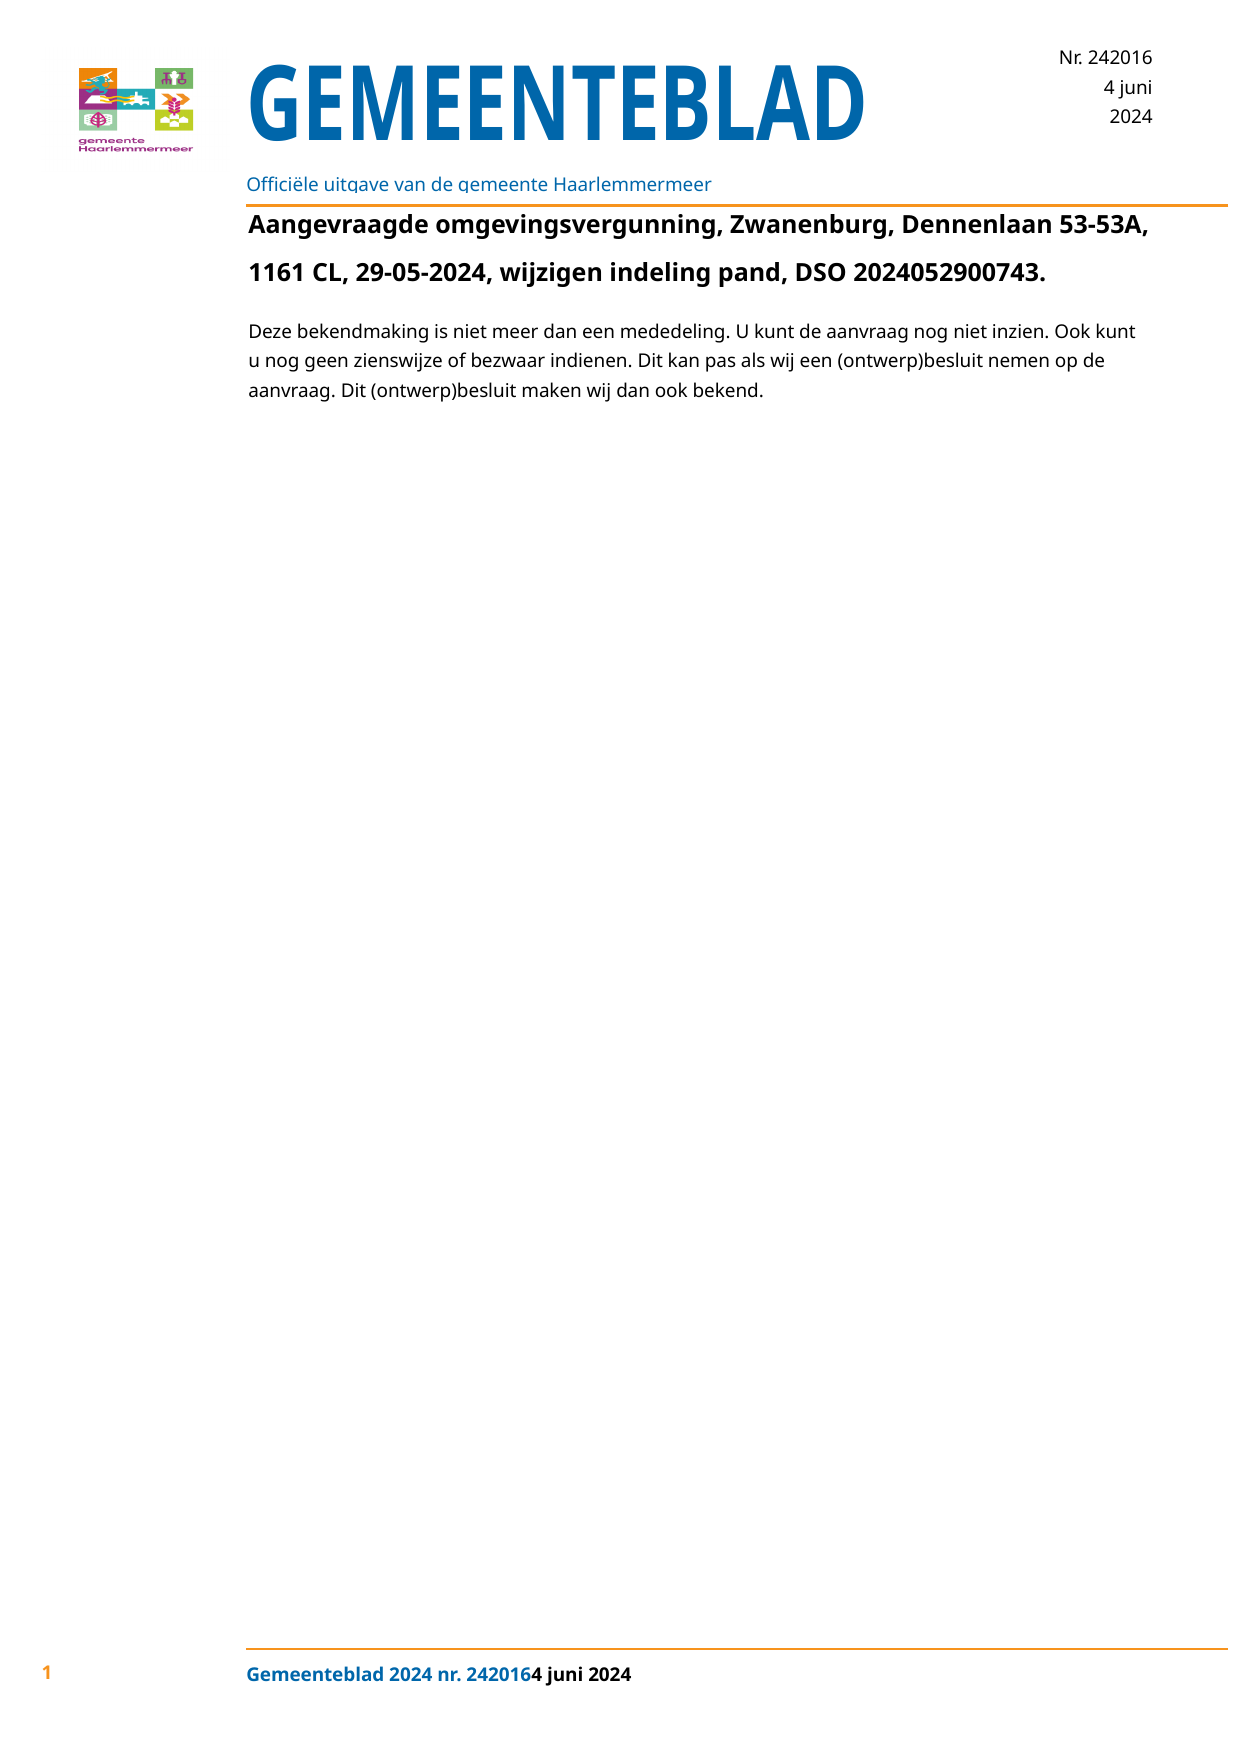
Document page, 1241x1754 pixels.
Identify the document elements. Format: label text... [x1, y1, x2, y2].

picture [41, 47, 231, 172]
text Aangevraagde omgevingsvergunning, Zwanenburg, Dennenlaan 53-53A, 1161 CL, 29-05-2024, wijzigen indeling pand, DSO 2024052900743. [248, 207, 1152, 288]
text Deze bekendmaking is niet meer dan een mededeling. U kunt de aanvraag nog niet inzien. Ook kunt u nog geen zienswijze of bezwaar indienen. Dit kan pas als wij een (ontwerp)besluit nemen op de aanvraag. Dit (ontwerp)besluit maken wij dan ook bekend. [248, 318, 1152, 403]
